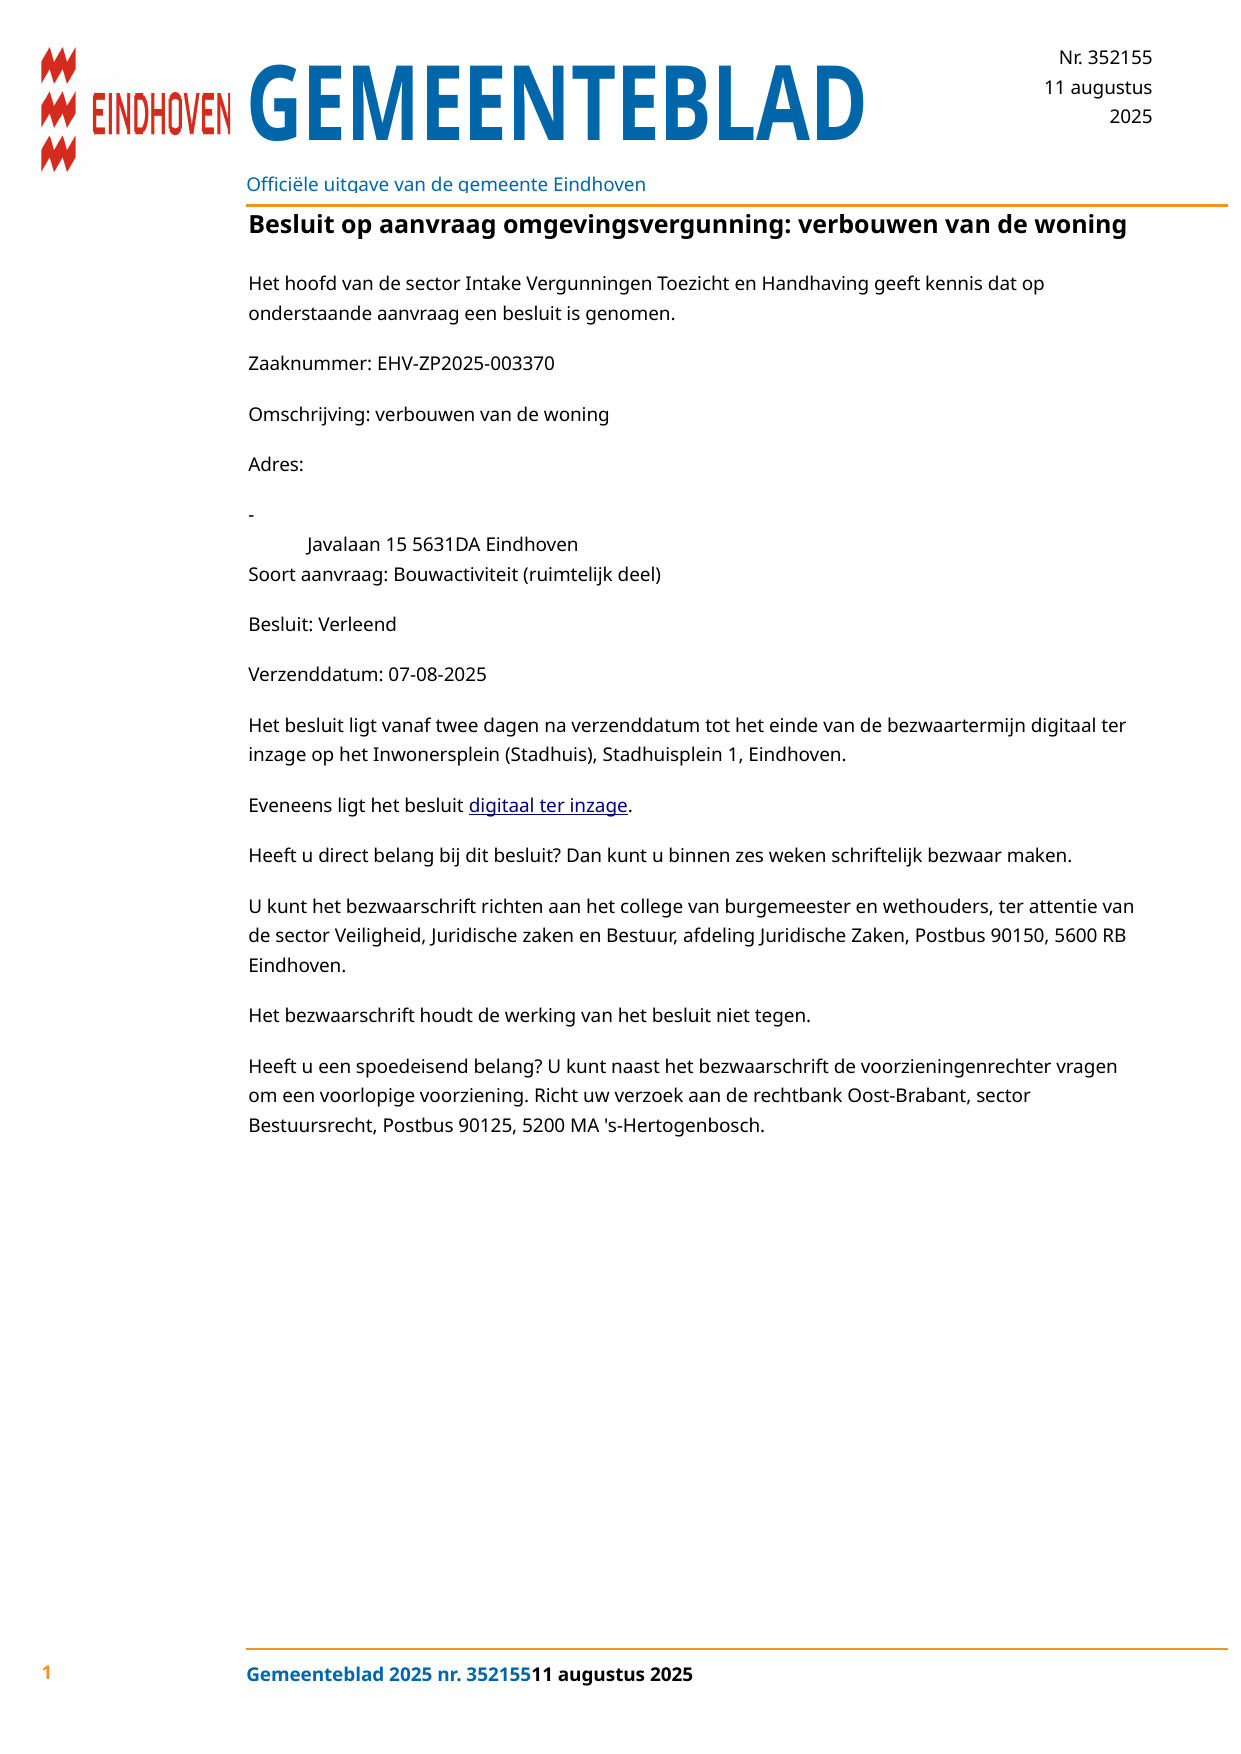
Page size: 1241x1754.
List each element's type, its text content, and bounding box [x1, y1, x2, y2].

text Verzenddatum: 07-08-2025 [248, 662, 1152, 687]
text Besluit: Verleend [248, 611, 1152, 637]
text Het besluit ligt vanaf twee dagen na verzenddatum tot het einde van de bezwaartermijn digitaal ter inzage op het Inwonersplein (Stadhuis), Stadhuisplein 1, Eindhoven. [248, 712, 1152, 767]
text Omschrijving: verbouwen van de woning [248, 401, 1152, 426]
text Het hoofd van de sector Intake Vergunningen Toezicht en Handhaving geeft kennis dat op onderstaande aanvraag een besluit is genomen. [248, 270, 1152, 326]
text Heeft u een spoedeisend belang? U kunt naast het bezwaarschrift de voorzieningenrechter vragen om een voorlopige voorziening. Richt uw verzoek aan de rechtbank Oost-Brabant, sector Bestuursrecht, Postbus 90125, 5200 MA 's-Hertogenbosch. [248, 1053, 1152, 1138]
text Heeft u direct belang bij dit besluit? Dan kunt u binnen zes weken schriftelijk bezwaar maken. [248, 842, 1152, 868]
text Eveneens ligt het besluit digitaal ter inzage. [248, 792, 1152, 818]
picture [41, 47, 231, 172]
text Adres: [248, 451, 1152, 477]
text Soort aanvraag: Bouwactiviteit (ruimtelijk deel) [248, 561, 1152, 586]
text Het bezwaarschrift houdt de werking van het besluit niet tegen. [248, 1002, 1152, 1028]
text U kunt het bezwaarschrift richten aan het college van burgemeester en wethouders, ter attentie van de sector Veiligheid, Juridische zaken en Bestuur, afdeling Juridische Zaken, Postbus 90150, 5600 RB Eindhoven. [248, 893, 1152, 978]
text Besluit op aanvraag omgevingsvergunning: verbouwen van de woning [248, 207, 1152, 241]
text Zaaknummer: EHV-ZP2025-003370 [248, 350, 1152, 376]
list Javalaan 15 5631DA Eindhoven [248, 531, 1152, 557]
